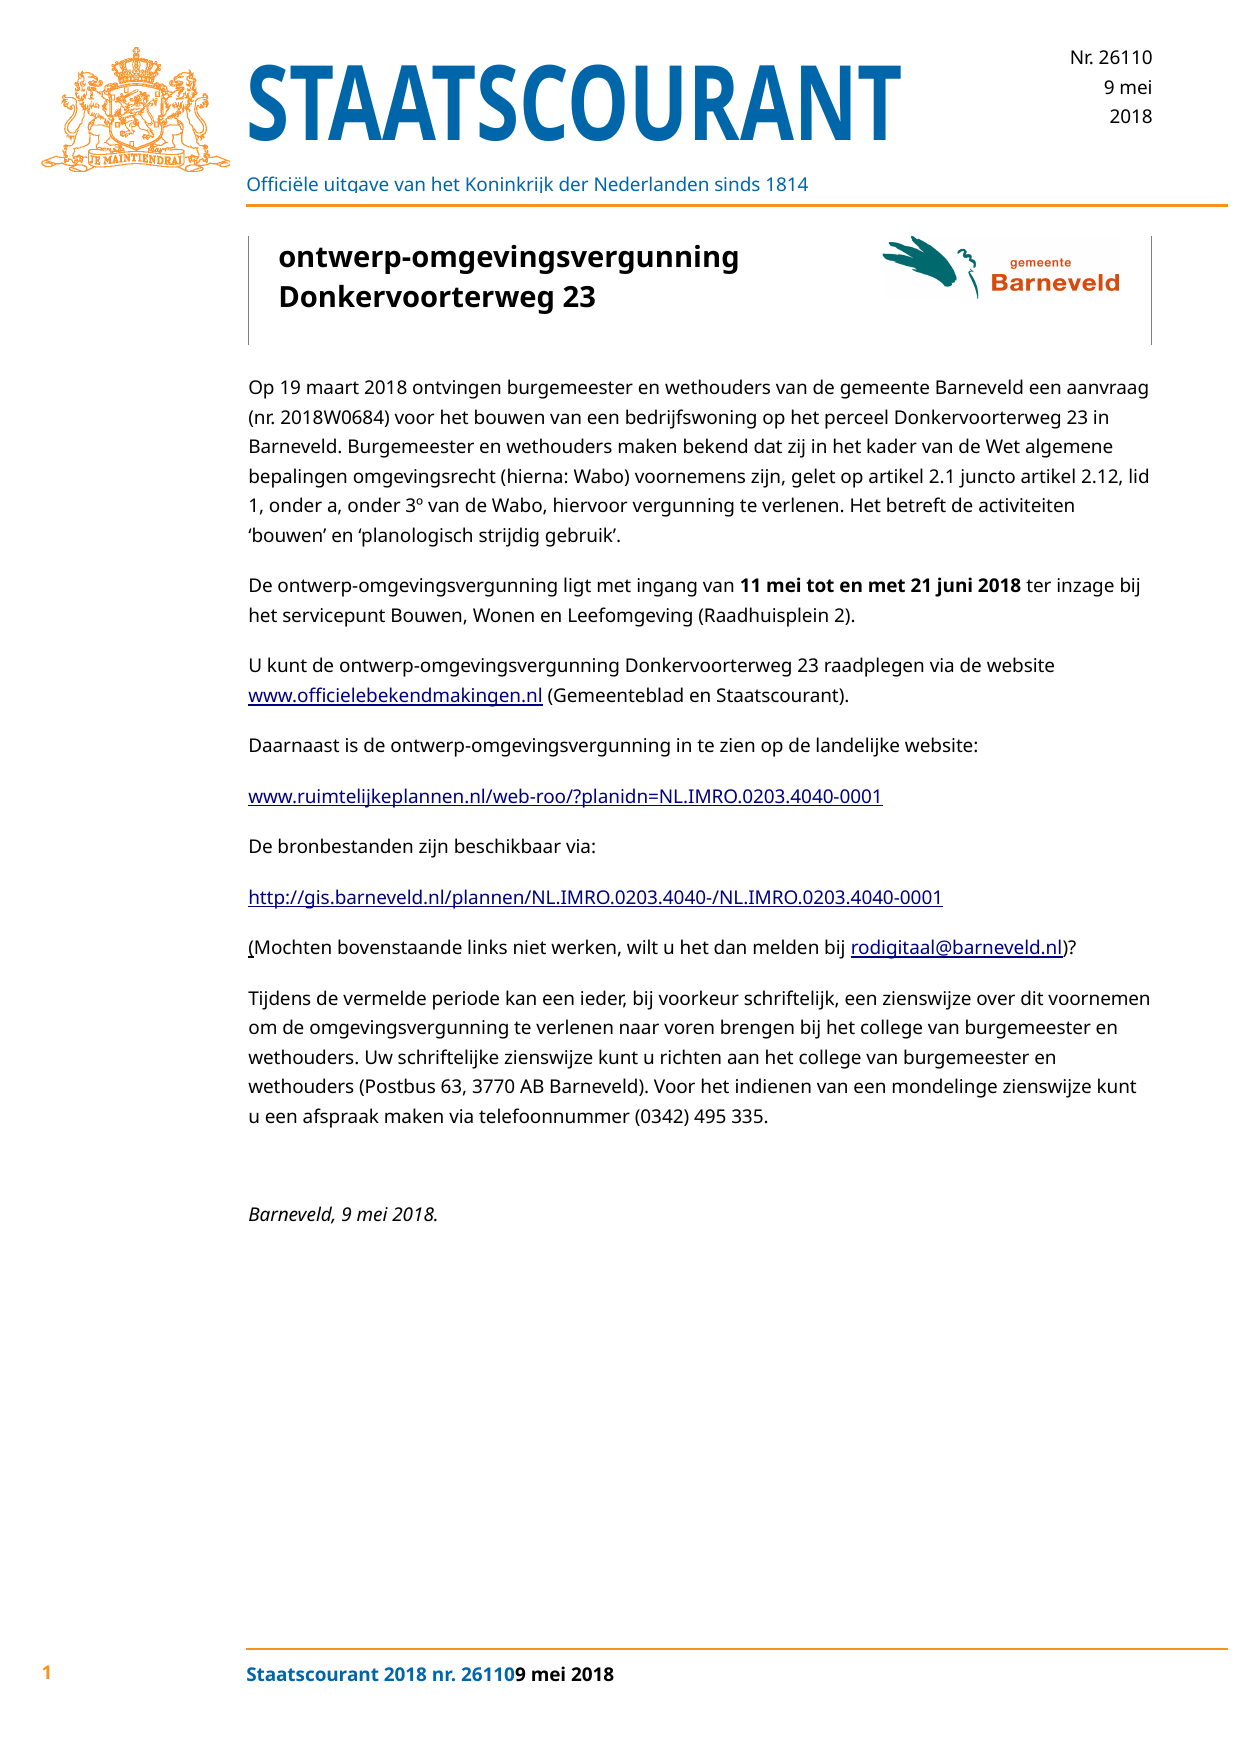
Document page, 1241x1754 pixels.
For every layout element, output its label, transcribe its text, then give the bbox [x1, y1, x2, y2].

text www.ruimtelijkeplannen.nl/web-roo/?planidn=NL.IMRO.0203.4040-0001 [248, 783, 1152, 809]
text Barneveld, 9 mei 2018. [248, 1201, 1152, 1227]
text Op 19 maart 2018 ontvingen burgemeester en wethouders van de gemeente Barneveld een aanvraag (nr. 2018W0684) voor het bouwen van een bedrijfswoning op het perceel Donkervoorterweg 23 in Barneveld. Burgemeester en wethouders maken bekend dat zij in het kader van de Wet algemene bepalingen omgevingsrecht (hierna: Wabo) voornemens zijn, gelet op artikel 2.1 juncto artikel 2.12, lid 1, onder a, onder 3º van de Wabo, hiervoor vergunning te verlenen. Het betreft de activiteiten ‘bouwen’ en ‘planologisch strijdig gebruik’. [248, 374, 1152, 548]
text http://gis.barneveld.nl/plannen/NL.IMRO.0203.4040-/NL.IMRO.0203.4040-0001 [248, 884, 1152, 909]
text (Mochten bovenstaande links niet werken, wilt u het dan melden bij rodigitaal@barneveld.nl)? [248, 934, 1152, 960]
text Tijdens de vermelde periode kan een ieder, bij voorkeur schriftelijk, een zienswijze over dit voornemen om de omgevingsvergunning te verlenen naar voren brengen bij het college van burgemeester en wethouders. Uw schriftelijke zienswijze kunt u richten aan het college van burgemeester en wethouders (Postbus 63, 3770 AB Barneveld). Voor het indienen van een mondelinge zienswijze kunt u een afspraak maken via telefoonnummer (0342) 495 335. [248, 985, 1152, 1129]
picture [41, 47, 231, 172]
table_header ontwerp-omgevingsvergunning Donkervoorterweg 23 [249, 236, 850, 345]
table_header [850, 236, 1151, 345]
picture [882, 236, 1119, 299]
text Daarnaast is de ontwerp-omgevingsvergunning in te zien op de landelijke website: [248, 733, 1152, 758]
text U kunt de ontwerp-omgevingsvergunning Donkervoorterweg 23 raadplegen via de website www.officielebekendmakingen.nl (Gemeenteblad en Staatscourant). [248, 653, 1152, 708]
text De bronbestanden zijn beschikbaar via: [248, 833, 1152, 859]
text De ontwerp-omgevingsvergunning ligt met ingang van 11 mei tot en met 21 juni 2018 ter inzage bij het servicepunt Bouwen, Wonen en Leefomgeving (Raadhuisplein 2). [248, 573, 1152, 628]
